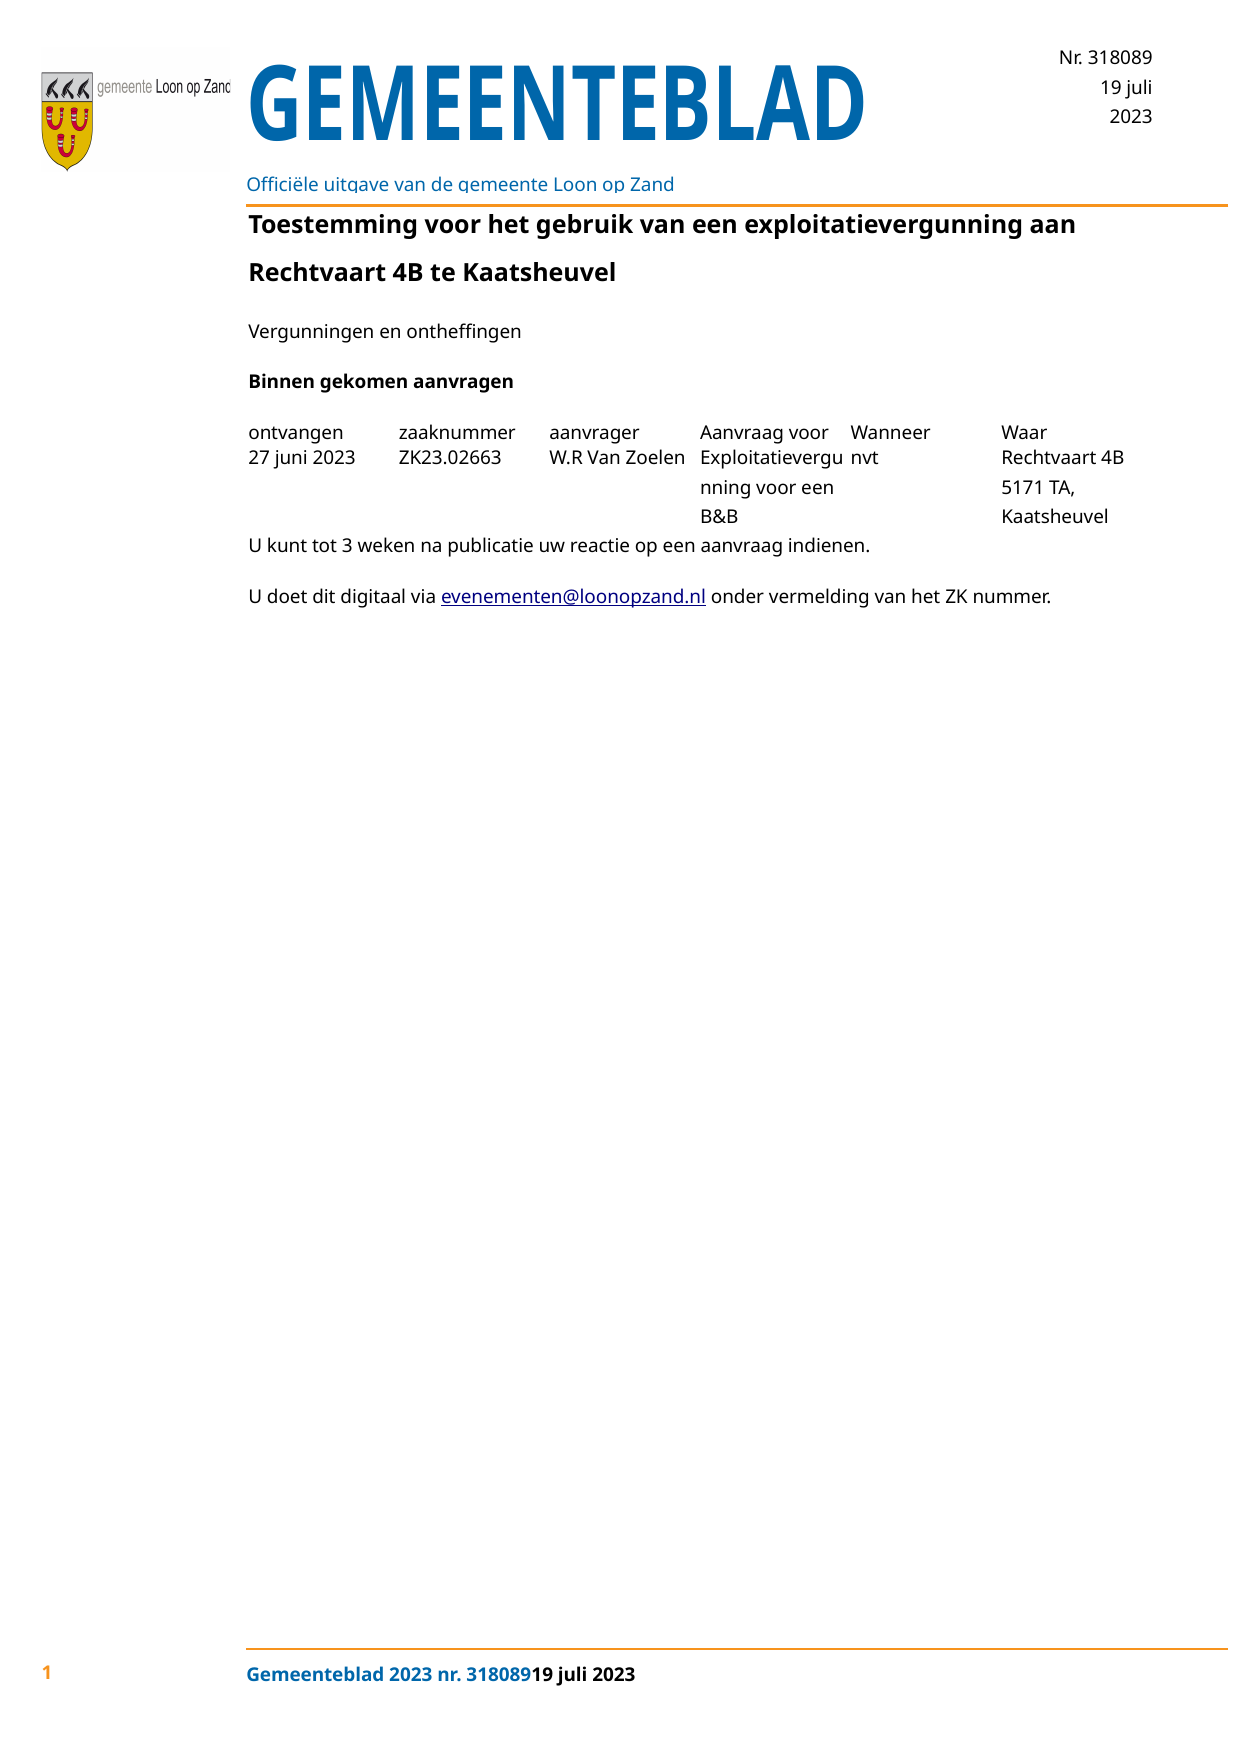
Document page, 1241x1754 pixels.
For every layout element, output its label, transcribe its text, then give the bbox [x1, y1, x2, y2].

table_header zaaknummer [399, 419, 549, 444]
text U kunt tot 3 weken na publicatie uw reactie op een aanvraag indienen. [248, 533, 1152, 558]
table_header ontvangen [248, 419, 398, 444]
table_cell nvt [850, 445, 1001, 529]
text Toestemming voor het gebruik van een exploitatievergunning aan Rechtvaart 4B te Kaatsheuvel [248, 207, 1152, 288]
table_cell 27 juni 2023 [248, 445, 398, 529]
table_cell ZK23.02663 [399, 445, 549, 529]
table_cell Rechtvaart 4B 5171 TA, Kaatsheuvel [1001, 445, 1152, 529]
table_header Aanvraag voor [700, 419, 850, 444]
table_cell Exploitatievergunning voor een B&B [700, 445, 850, 529]
table_header aanvrager [549, 419, 700, 444]
text Vergunningen en ontheffingen [248, 318, 1152, 344]
table_header Wanneer [850, 419, 1001, 444]
text U doet dit digitaal via evenementen@loonopzand.nl onder vermelding van het ZK nummer. [248, 583, 1152, 609]
table_cell W.R Van Zoelen [549, 445, 700, 529]
picture [41, 47, 231, 172]
table_header Waar [1001, 419, 1152, 444]
text Binnen gekomen aanvragen [248, 368, 1152, 394]
